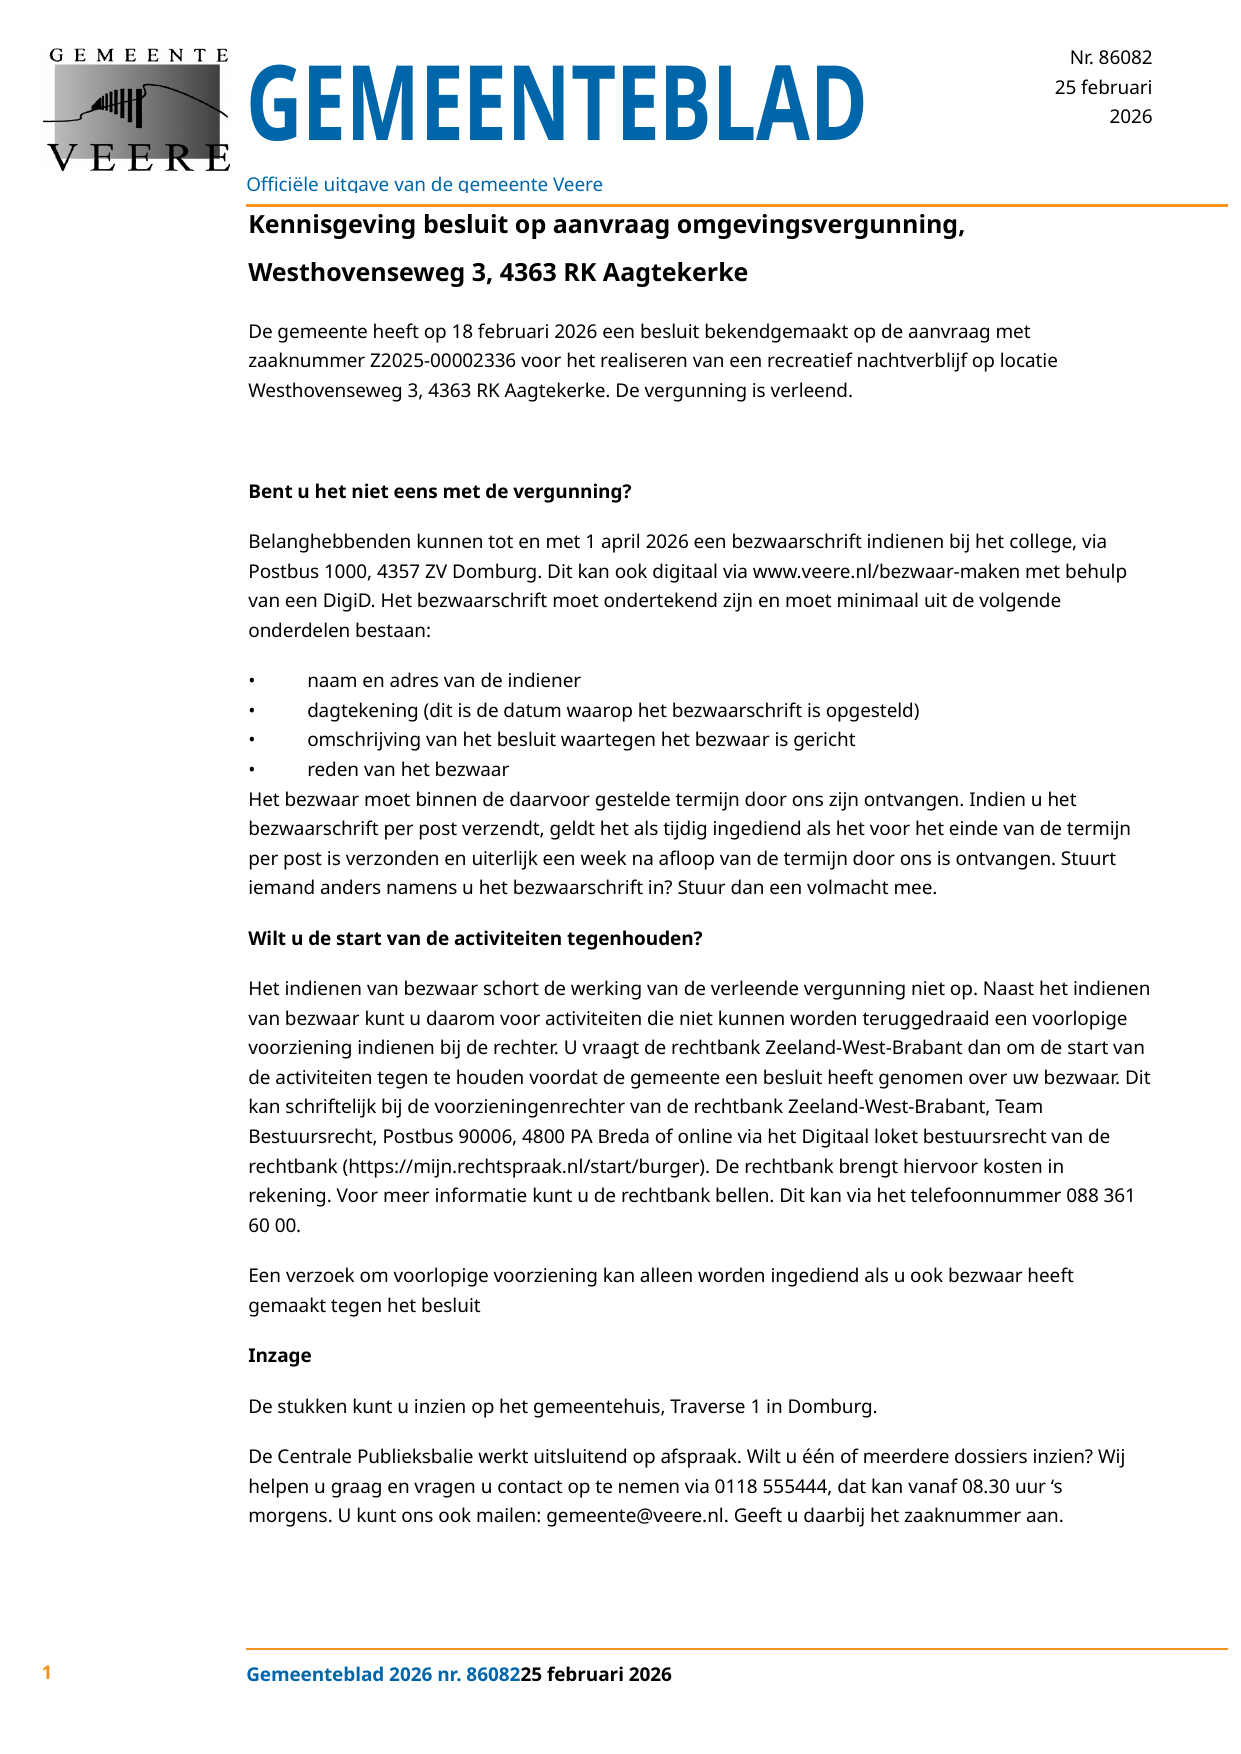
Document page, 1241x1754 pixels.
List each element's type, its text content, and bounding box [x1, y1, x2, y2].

list reden van het bezwaar [248, 756, 1152, 782]
text Een verzoek om voorlopige voorziening kan alleen worden ingediend als u ook bezwaar heeft gemaakt tegen het besluit [248, 1262, 1152, 1318]
list naam en adres van de indiener [248, 667, 1152, 693]
list dagtekening (dit is de datum waarop het bezwaarschrift is opgesteld) [248, 697, 1152, 723]
text Het indienen van bezwaar schort de werking van de verleende vergunning niet op. Naast het indienen van bezwaar kunt u daarom voor activiteiten die niet kunnen worden teruggedraaid een voorlopige voorziening indienen bij de rechter. U vraagt de rechtbank Zeeland-West-Brabant dan om de start van de activiteiten tegen te houden voordat de gemeente een besluit heeft genomen over uw bezwaar. Dit kan schriftelijk bij de voorzieningenrechter van de rechtbank Zeeland-West-Brabant, Team Bestuursrecht, Postbus 90006, 4800 PA Breda of online via het Digitaal loket bestuursrecht van de rechtbank (https://mijn.rechtspraak.nl/start/burger). De rechtbank brengt hiervoor kosten in rekening. Voor meer informatie kunt u de rechtbank bellen. Dit kan via het telefoonnummer 088 361 60 00. [248, 975, 1152, 1238]
picture [41, 47, 231, 172]
text Inzage [248, 1342, 1152, 1368]
text Bent u het niet eens met de vergunning? [248, 478, 1152, 504]
text Het bezwaar moet binnen de daarvoor gestelde termijn door ons zijn ontvangen. Indien u het bezwaarschrift per post verzendt, geldt het als tijdig ingediend als het voor het einde van de termijn per post is verzonden en uiterlijk een week na afloop van de termijn door ons is ontvangen. Stuurt iemand anders namens u het bezwaarschrift in? Stuur dan een volmacht mee. [248, 786, 1152, 900]
text De stukken kunt u inzien op het gemeentehuis, Traverse 1 in Domburg. [248, 1393, 1152, 1419]
text De Centrale Publieksbalie werkt uitsluitend op afspraak. Wilt u één of meerdere dossiers inzien? Wij helpen u graag en vragen u contact op te nemen via 0118 555444, dat kan vanaf 08.30 uur ‘s morgens. U kunt ons ook mailen: gemeente@veere.nl. Geeft u daarbij het zaaknummer aan. [248, 1443, 1152, 1528]
text Wilt u de start van de activiteiten tegenhouden? [248, 925, 1152, 951]
text Kennisgeving besluit op aanvraag omgevingsvergunning, Westhovenseweg 3, 4363 RK Aagtekerke [248, 207, 1152, 288]
text De gemeente heeft op 18 februari 2026 een besluit bekendgemaakt op de aanvraag met zaaknummer Z2025-00002336 voor het realiseren van een recreatief nachtverblijf op locatie Westhovenseweg 3, 4363 RK Aagtekerke. De vergunning is verleend. [248, 318, 1152, 403]
list omschrijving van het besluit waartegen het bezwaar is gericht [248, 727, 1152, 752]
text Belanghebbenden kunnen tot en met 1 april 2026 een bezwaarschrift indienen bij het college, via Postbus 1000, 4357 ZV Domburg. Dit kan ook digitaal via www.veere.nl/bezwaar-maken met behulp van een DigiD. Het bezwaarschrift moet ondertekend zijn en moet minimaal uit de volgende onderdelen bestaan: [248, 528, 1152, 643]
